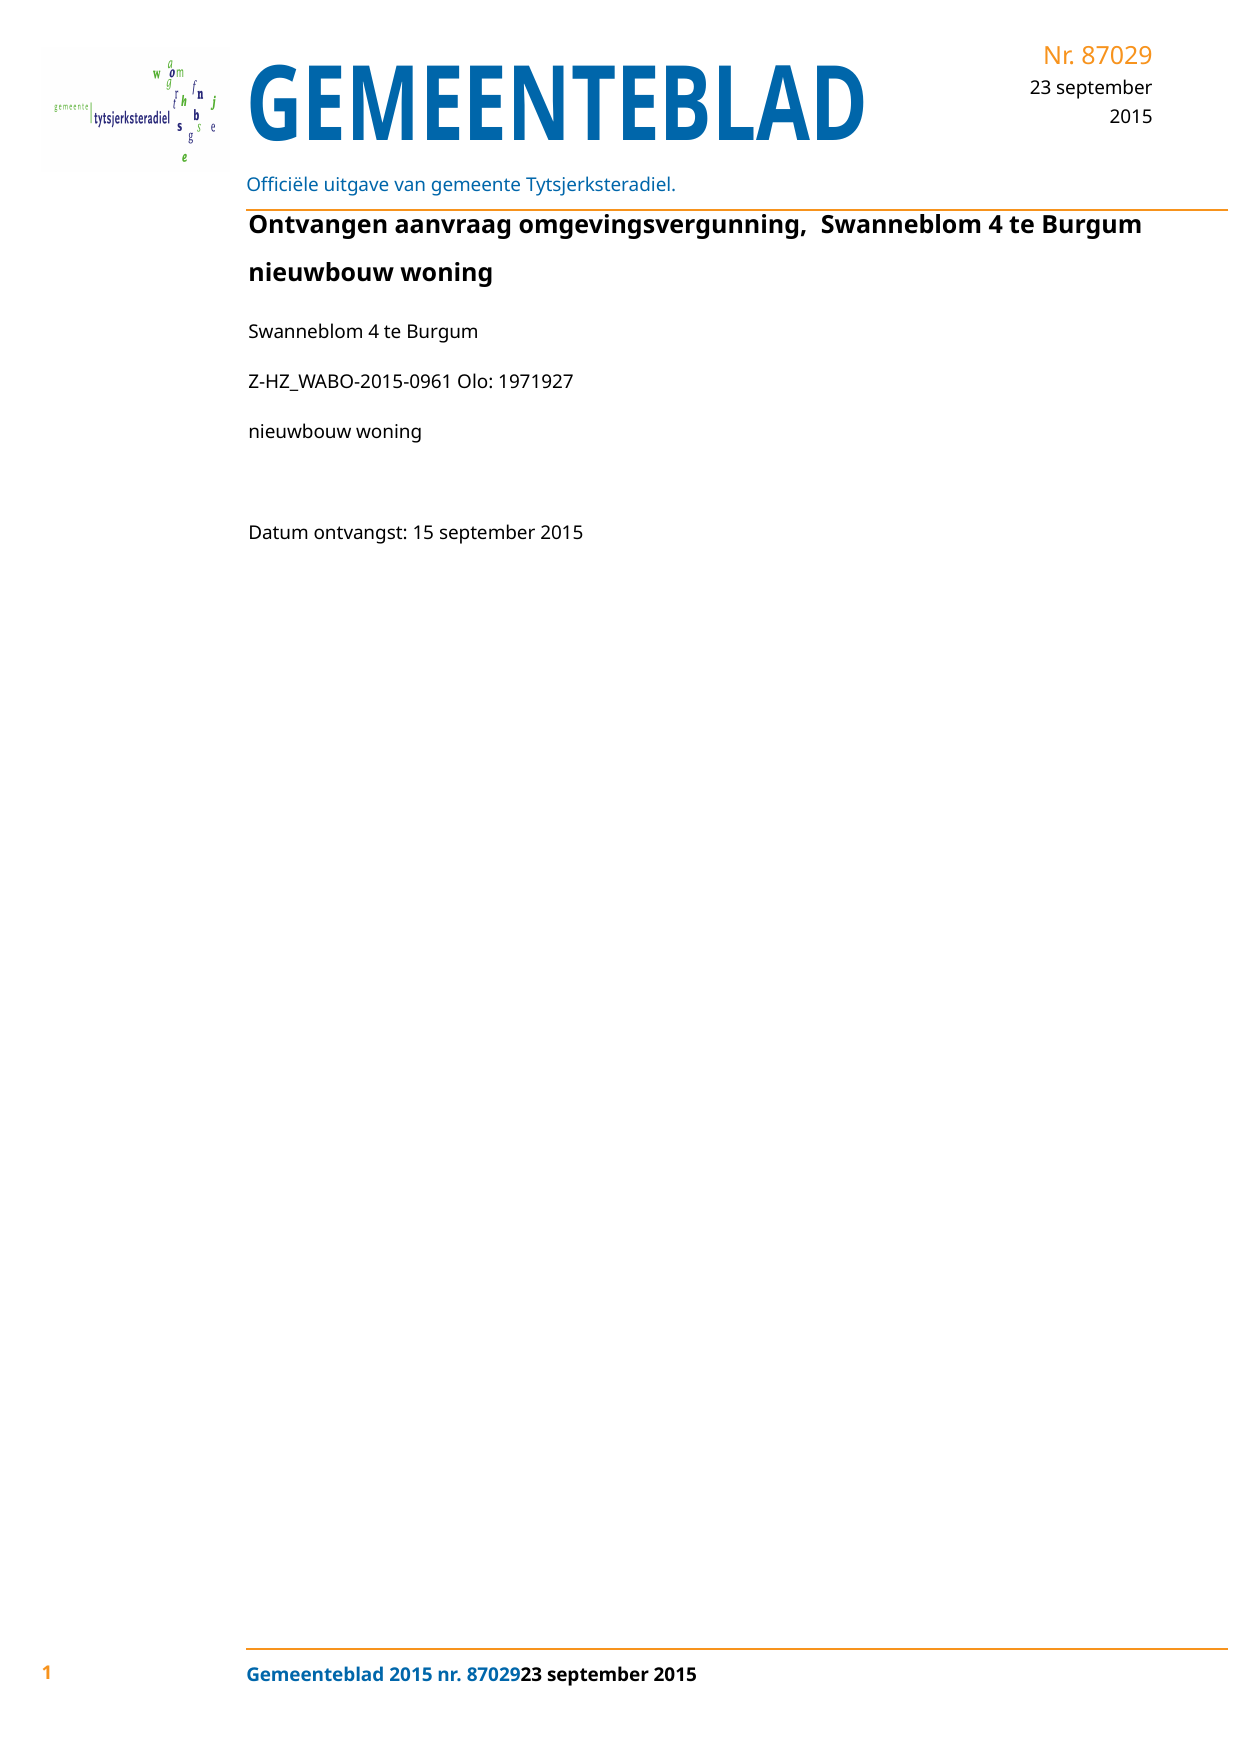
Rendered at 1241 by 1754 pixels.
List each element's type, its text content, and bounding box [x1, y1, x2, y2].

text nieuwbouw woning [248, 419, 1152, 444]
text Ontvangen aanvraag omgevingsvergunning, Swanneblom 4 te Burgum nieuwbouw woning [248, 211, 1152, 288]
text Datum ontvangst: 15 september 2015 [248, 519, 1152, 545]
text Swanneblom 4 te Burgum [248, 318, 1152, 344]
text Z-HZ_WABO-2015-0961 Olo: 1971927 [248, 368, 1152, 394]
picture [41, 47, 231, 172]
